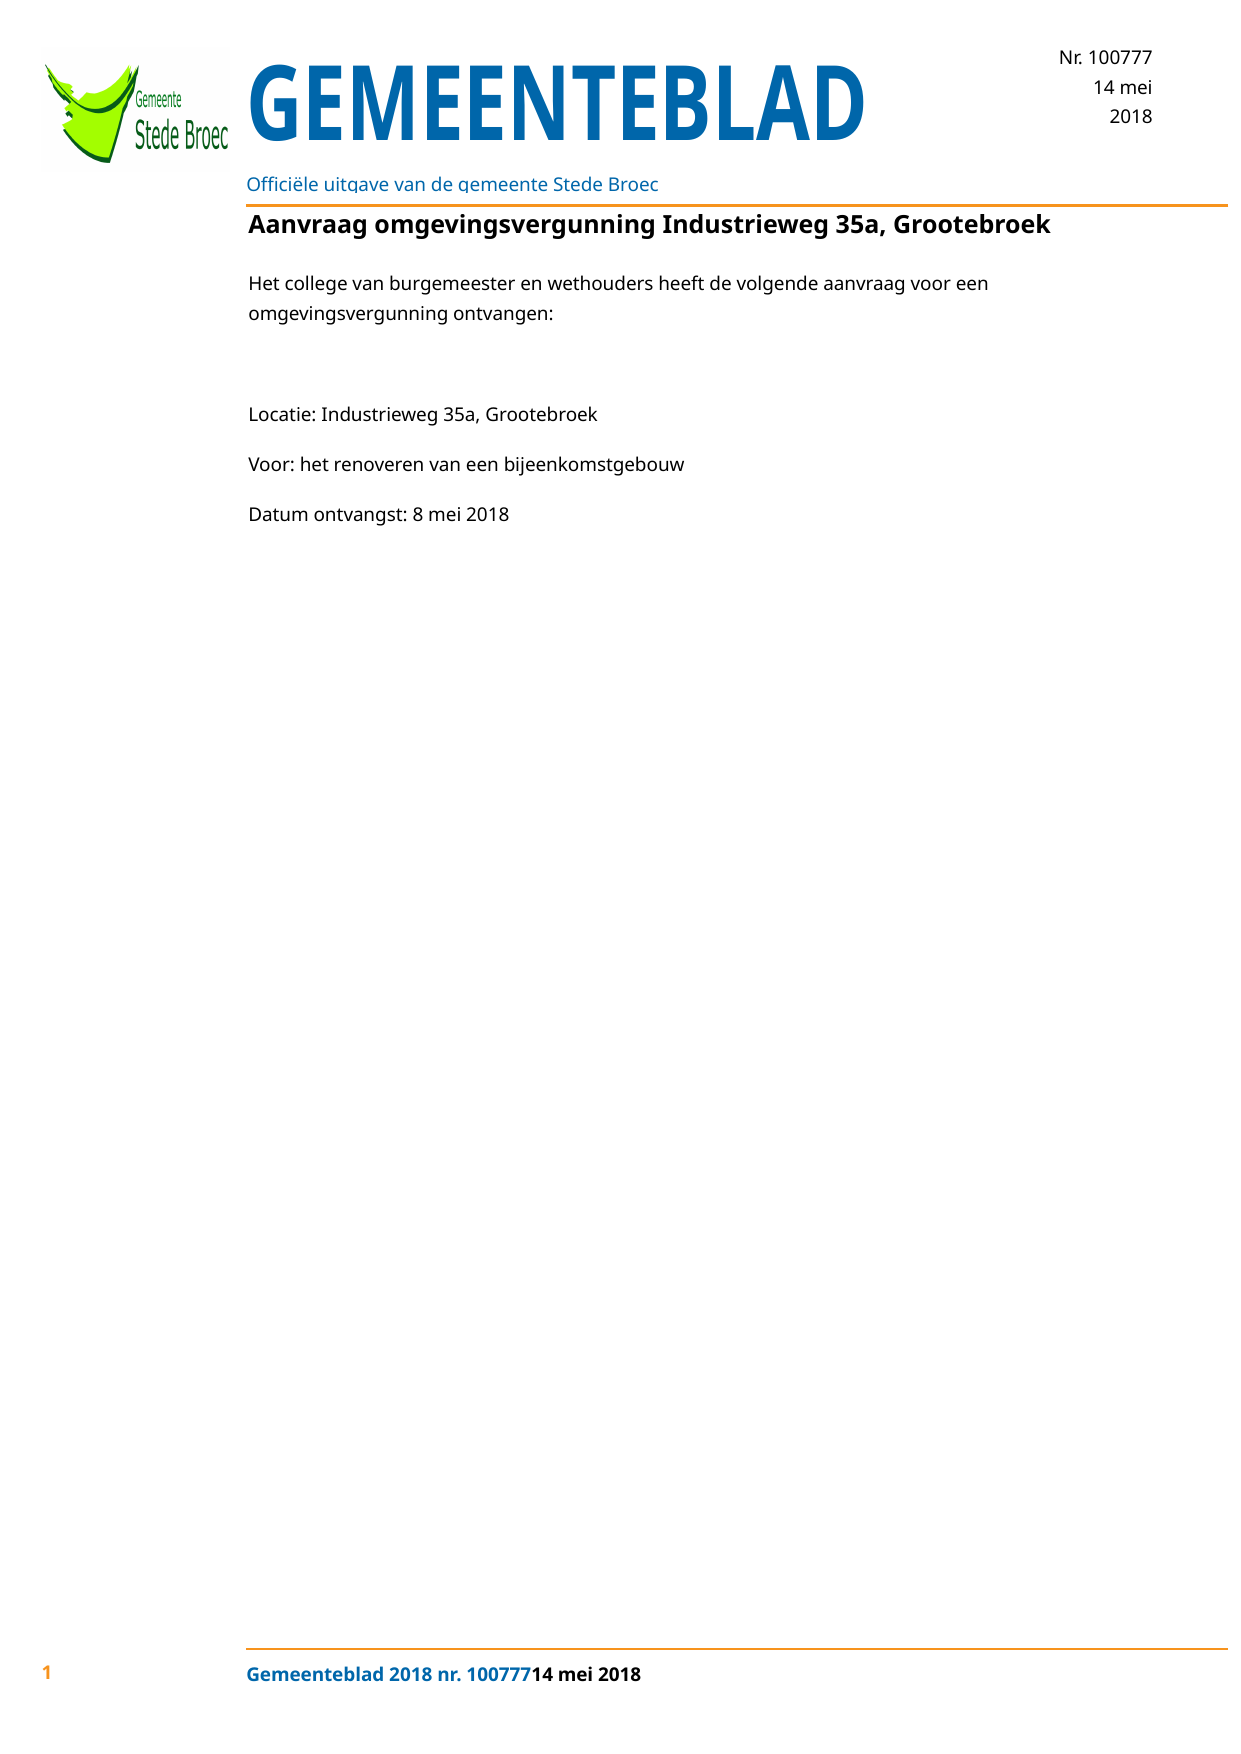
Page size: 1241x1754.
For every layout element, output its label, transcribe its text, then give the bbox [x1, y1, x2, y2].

picture [41, 47, 231, 172]
text Aanvraag omgevingsvergunning Industrieweg 35a, Grootebroek [248, 207, 1152, 241]
text Datum ontvangst: 8 mei 2018 [248, 502, 1152, 527]
text Voor: het renoveren van een bijeenkomstgebouw [248, 451, 1152, 477]
text Het college van burgemeester en wethouders heeft de volgende aanvraag voor een omgevingsvergunning ontvangen: [248, 270, 1152, 326]
text Locatie: Industrieweg 35a, Grootebroek [248, 401, 1152, 426]
